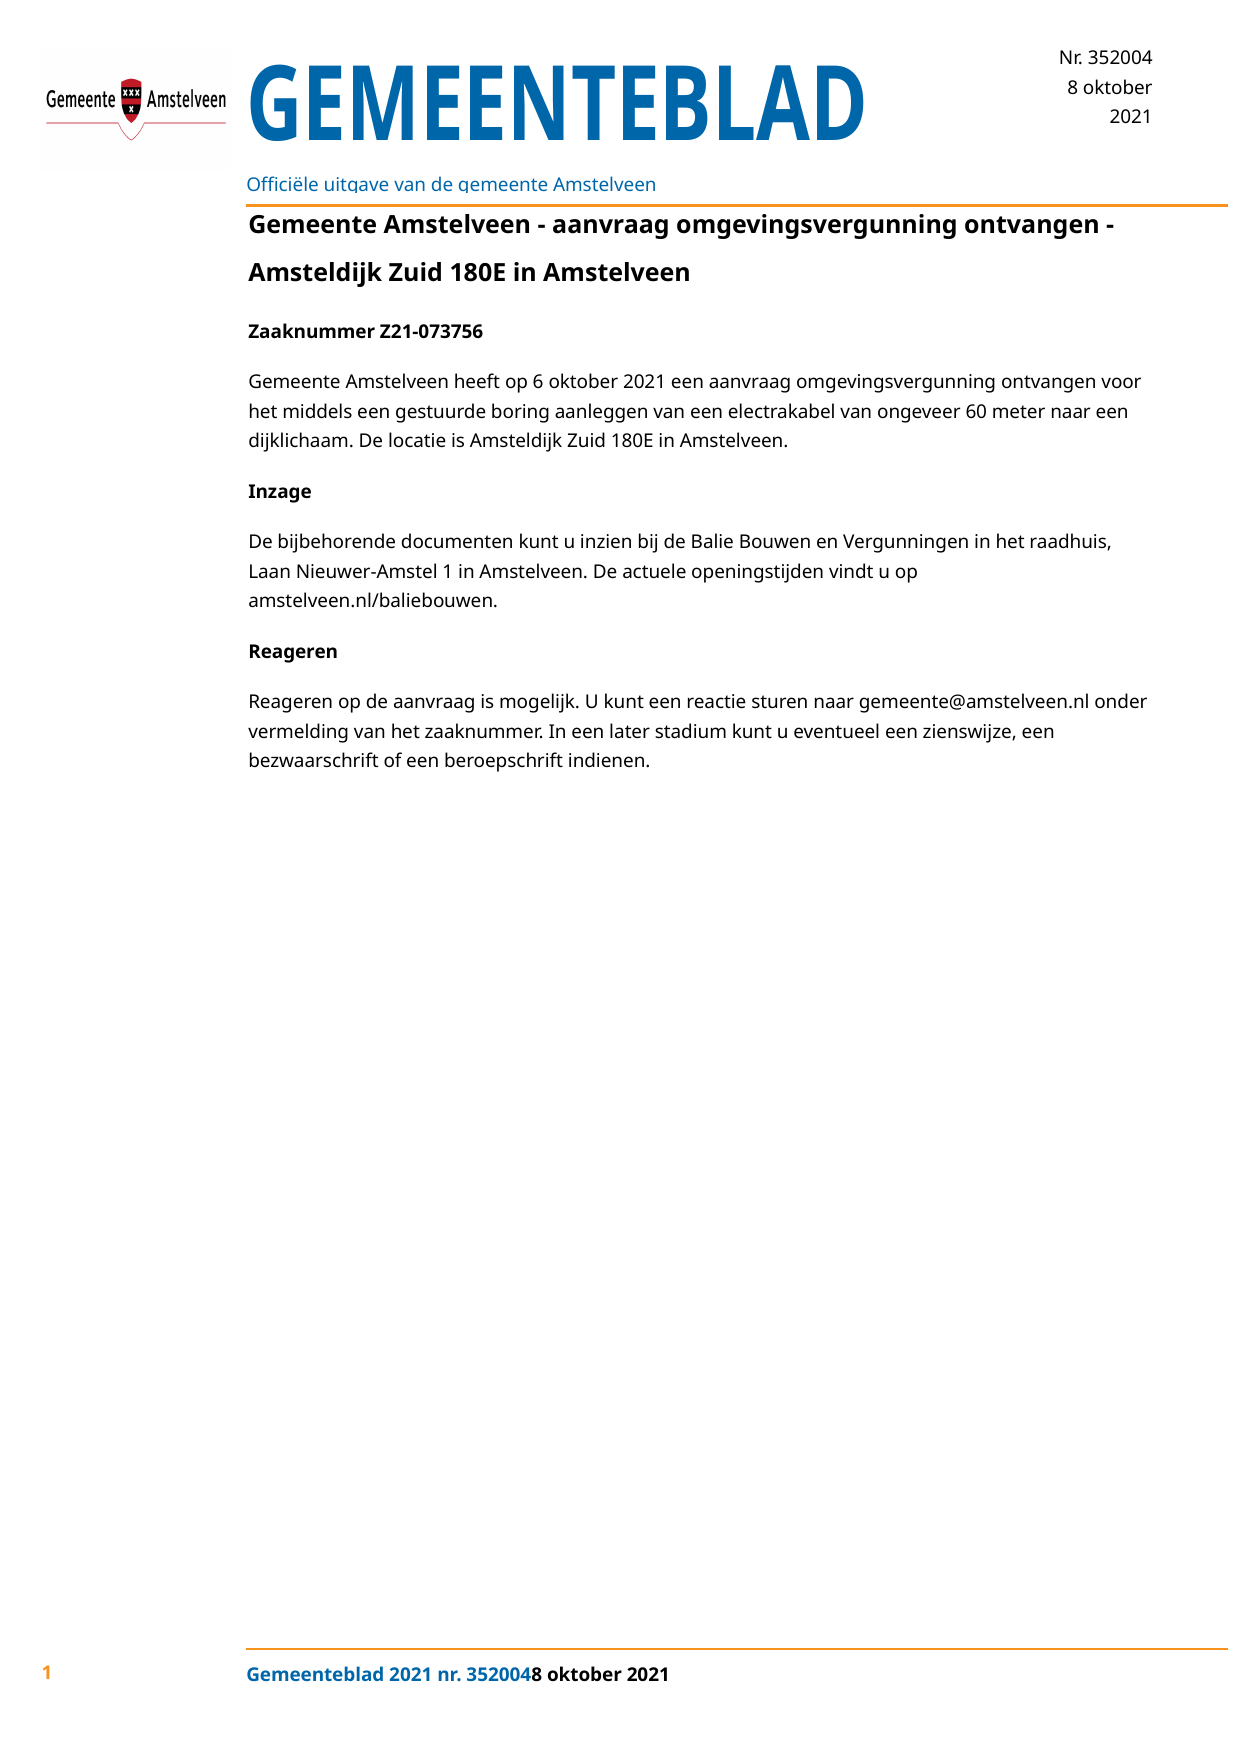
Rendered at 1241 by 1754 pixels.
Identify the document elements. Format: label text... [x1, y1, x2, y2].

text Inzage [248, 478, 1152, 504]
text Reageren [248, 638, 1152, 664]
picture [41, 47, 231, 172]
text Zaaknummer Z21-073756 [248, 318, 1152, 344]
text Reageren op de aanvraag is mogelijk. U kunt een reactie sturen naar gemeente@amstelveen.nl onder vermelding van het zaaknummer. In een later stadium kunt u eventueel een zienswijze, een bezwaarschrift of een beroepschrift indienen. [248, 688, 1152, 773]
text Gemeente Amstelveen heeft op 6 oktober 2021 een aanvraag omgevingsvergunning ontvangen voor het middels een gestuurde boring aanleggen van een electrakabel van ongeveer 60 meter naar een dijklichaam. De locatie is Amsteldijk Zuid 180E in Amstelveen. [248, 368, 1152, 453]
text Gemeente Amstelveen - aanvraag omgevingsvergunning ontvangen - Amsteldijk Zuid 180E in Amstelveen [248, 207, 1152, 288]
text De bijbehorende documenten kunt u inzien bij de Balie Bouwen en Vergunningen in het raadhuis, Laan Nieuwer-Amstel 1 in Amstelveen. De actuele openingstijden vindt u op amstelveen.nl/baliebouwen. [248, 528, 1152, 613]
